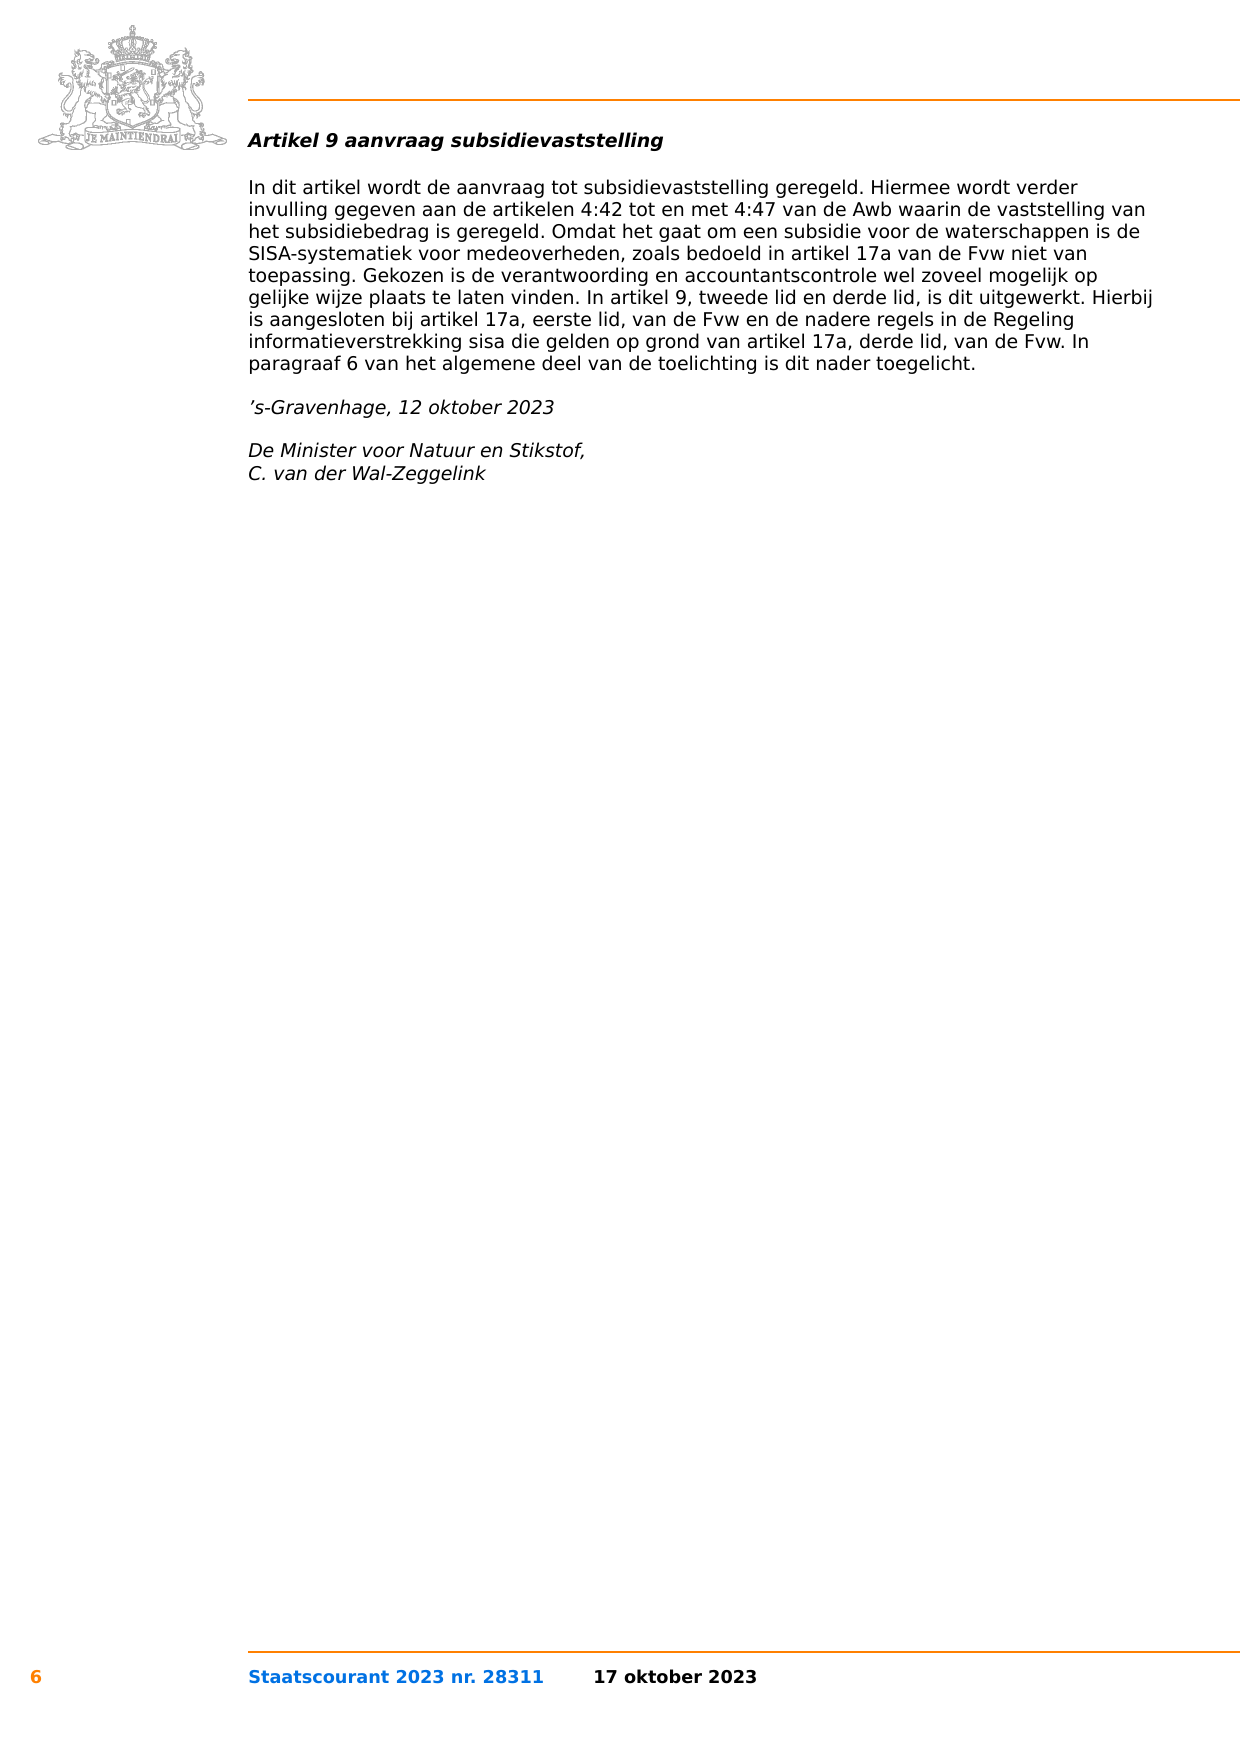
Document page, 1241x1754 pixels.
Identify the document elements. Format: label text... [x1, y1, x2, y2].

text ’s-Gravenhage, 12 oktober 2023 [248, 397, 1163, 418]
text De Minister voor Natuur en Stikstof, C. van der Wal-Zeggelink [248, 440, 1163, 484]
text In dit artikel wordt de aanvraag tot subsidievaststelling geregeld. Hiermee wordt verder invulling gegeven aan de artikelen 4:42 tot en met 4:47 van de Awb waarin de vaststelling van het subsidiebedrag is geregeld. Omdat het gaat om een subsidie voor de waterschappen is de SISA-systematiek voor medeoverheden, zoals bedoeld in artikel 17a van de Fvw niet van toepassing. Gekozen is de verantwoording en accountantscontrole wel zoveel mogelijk op gelijke wijze plaats te laten vinden. In artikel 9, tweede lid en derde lid, is dit uitgewerkt. Hierbij is aangesloten bij artikel 17a, eerste lid, van de Fvw en de nadere regels in de Regeling informatieverstrekking sisa die gelden op grond van artikel 17a, derde lid, van de Fvw. In paragraaf 6 van het algemene deel van de toelichting is dit nader toegelicht. [248, 177, 1163, 375]
subtitle Artikel 9 aanvraag subsidievaststelling [248, 130, 1163, 152]
picture [38, 25, 227, 150]
